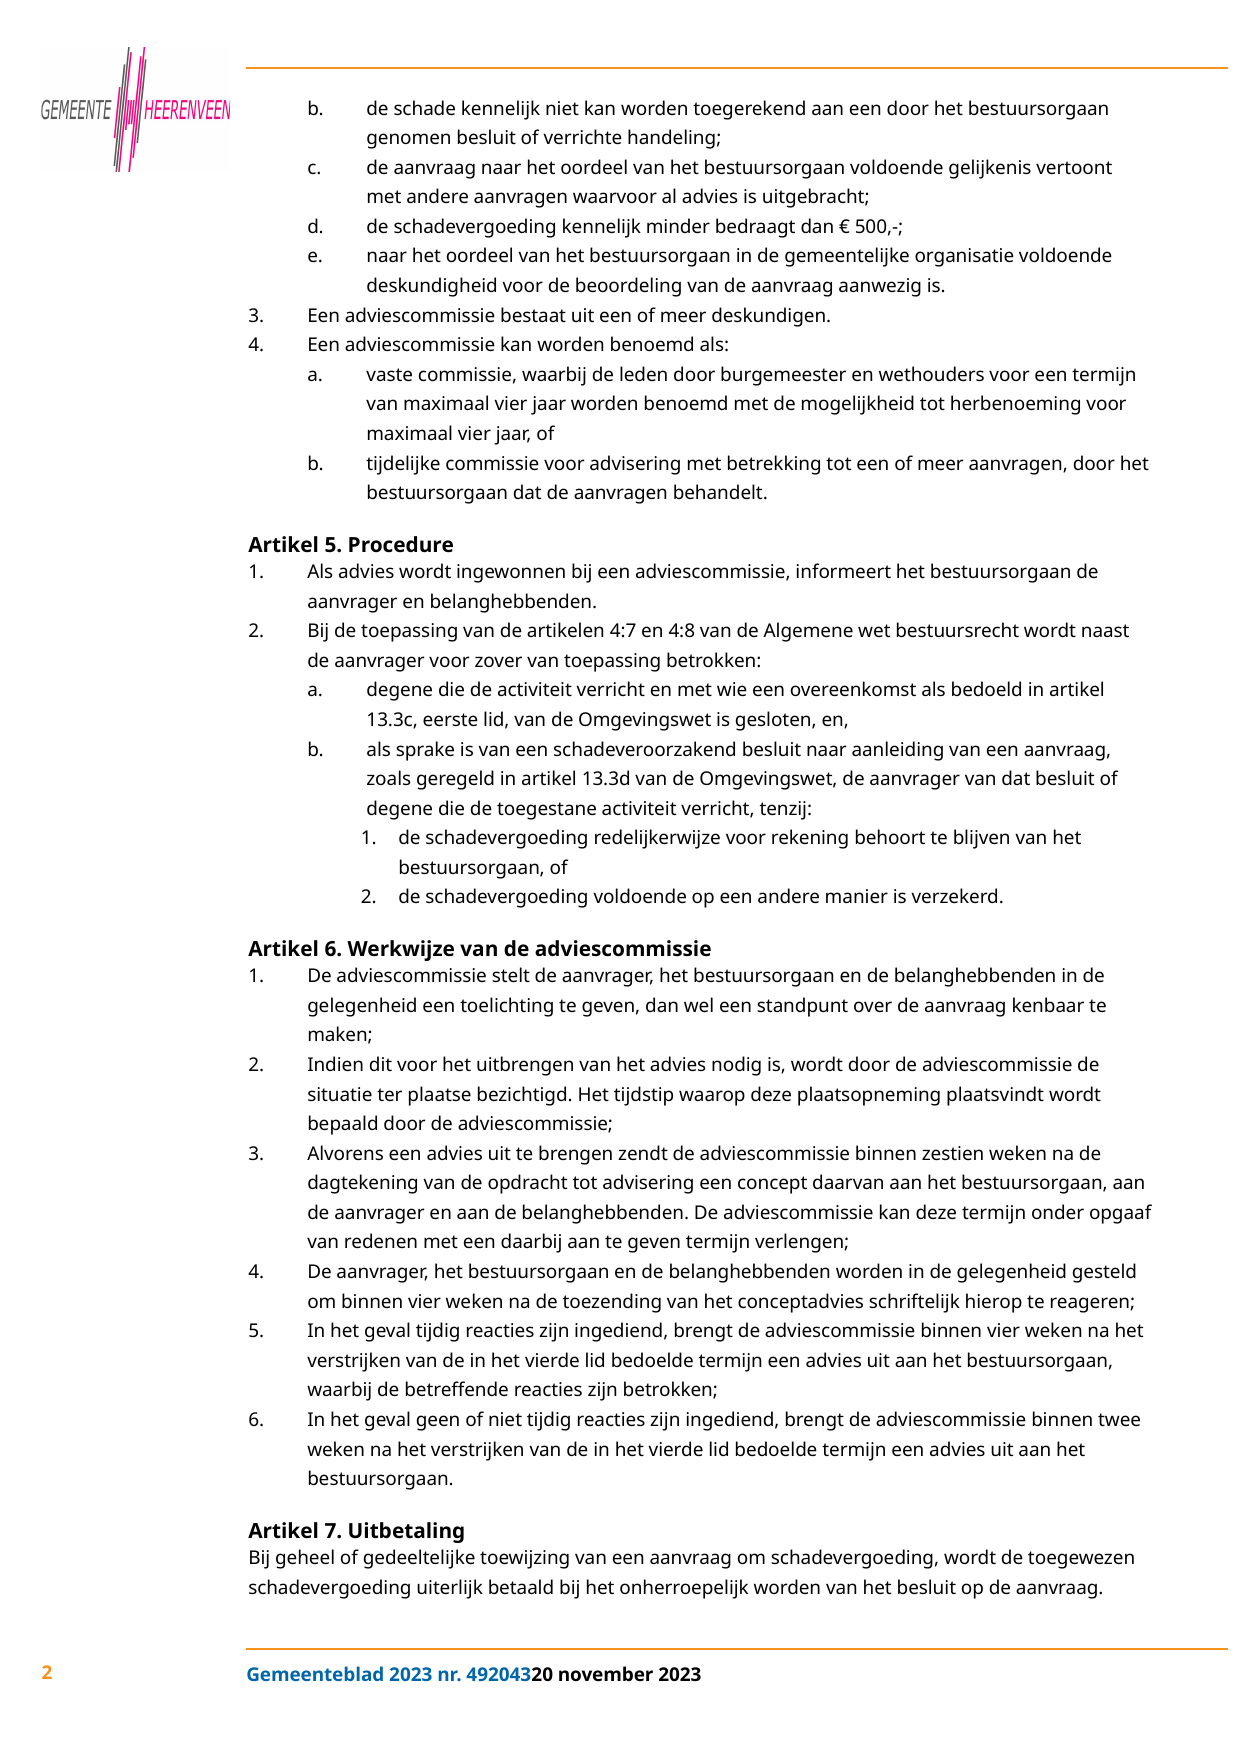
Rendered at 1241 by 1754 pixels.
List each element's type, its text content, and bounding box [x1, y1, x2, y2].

list Als advies wordt ingewonnen bij een adviescommissie, informeert het bestuursorgaan de aanvrager en belanghebbenden. [248, 558, 1152, 613]
list vaste commissie, waarbij de leden door burgemeester en wethouders voor een termijn van maximaal vier jaar worden benoemd met de mogelijkheid tot herbenoeming voor maximaal vier jaar, of [307, 361, 1152, 446]
list Een adviescommissie bestaat uit een of meer deskundigen. [248, 302, 1152, 328]
picture [41, 47, 231, 172]
list Indien dit voor het uitbrengen van het advies nodig is, wordt door de adviescommissie de situatie ter plaatse bezichtigd. Het tijdstip waarop deze plaatsopneming plaatsvindt wordt bepaald door de adviescommissie; [248, 1051, 1152, 1136]
list als sprake is van een schadeveroorzakend besluit naar aanleiding van een aanvraag, zoals geregeld in artikel 13.3d van de Omgevingswet, de aanvrager van dat besluit of degene die de toegestane activiteit verricht, tenzij: [307, 736, 1152, 821]
list de schadevergoeding redelijkerwijze voor rekening behoort te blijven van het bestuursorgaan, of [361, 824, 1152, 880]
text Bij geheel of gedeeltelijke toewijzing van een aanvraag om schadevergoeding, wordt de toegewezen schadevergoeding uiterlijk betaald bij het onherroepelijk worden van het besluit op de aanvraag. [248, 1544, 1152, 1599]
list de aanvraag naar het oordeel van het bestuursorgaan voldoende gelijkenis vertoont met andere aanvragen waarvoor al advies is uitgebracht; [307, 154, 1152, 209]
list De aanvrager, het bestuursorgaan en de belanghebbenden worden in de gelegenheid gesteld om binnen vier weken na de toezending van het conceptadvies schriftelijk hierop te reageren; [248, 1258, 1152, 1314]
text Artikel 7. Uitbetaling [248, 1516, 1152, 1544]
text Artikel 6. Werkwijze van de adviescommissie [248, 934, 1152, 962]
list de schadevergoeding kennelijk minder bedraagt dan € 500,-; [307, 213, 1152, 239]
list de schade kennelijk niet kan worden toegerekend aan een door het bestuursorgaan genomen besluit of verrichte handeling; [307, 95, 1152, 150]
list Een adviescommissie kan worden benoemd als: [248, 331, 1152, 357]
list de schadevergoeding voldoende op een andere manier is verzekerd. [361, 884, 1152, 909]
list naar het oordeel van het bestuursorgaan in de gemeentelijke organisatie voldoende deskundigheid voor de beoordeling van de aanvraag aanwezig is. [307, 243, 1152, 298]
list Alvorens een advies uit te brengen zendt de adviescommissie binnen zestien weken na de dagtekening van de opdracht tot advisering een concept daarvan aan het bestuursorgaan, aan de aanvrager en aan de belanghebbenden. De adviescommissie kan deze termijn onder opgaaf van redenen met een daarbij aan te geven termijn verlengen; [248, 1140, 1152, 1254]
list Bij de toepassing van de artikelen 4:7 en 4:8 van de Algemene wet bestuursrecht wordt naast de aanvrager voor zover van toepassing betrokken: [248, 617, 1152, 673]
list De adviescommissie stelt de aanvrager, het bestuursorgaan en de belanghebbenden in de gelegenheid een toelichting te geven, dan wel een standpunt over de aanvraag kenbaar te maken; [248, 962, 1152, 1047]
list In het geval geen of niet tijdig reacties zijn ingediend, brengt de adviescommissie binnen twee weken na het verstrijken van de in het vierde lid bedoelde termijn een advies uit aan het bestuursorgaan. [248, 1406, 1152, 1491]
list degene die de activiteit verricht en met wie een overeenkomst als bedoeld in artikel 13.3c, eerste lid, van de Omgevingswet is gesloten, en, [307, 677, 1152, 732]
list tijdelijke commissie voor advisering met betrekking tot een of meer aanvragen, door het bestuursorgaan dat de aanvragen behandelt. [307, 450, 1152, 505]
list In het geval tijdig reacties zijn ingediend, brengt de adviescommissie binnen vier weken na het verstrijken van de in het vierde lid bedoelde termijn een advies uit aan het bestuursorgaan, waarbij de betreffende reacties zijn betrokken; [248, 1317, 1152, 1402]
text Artikel 5. Procedure [248, 530, 1152, 558]
